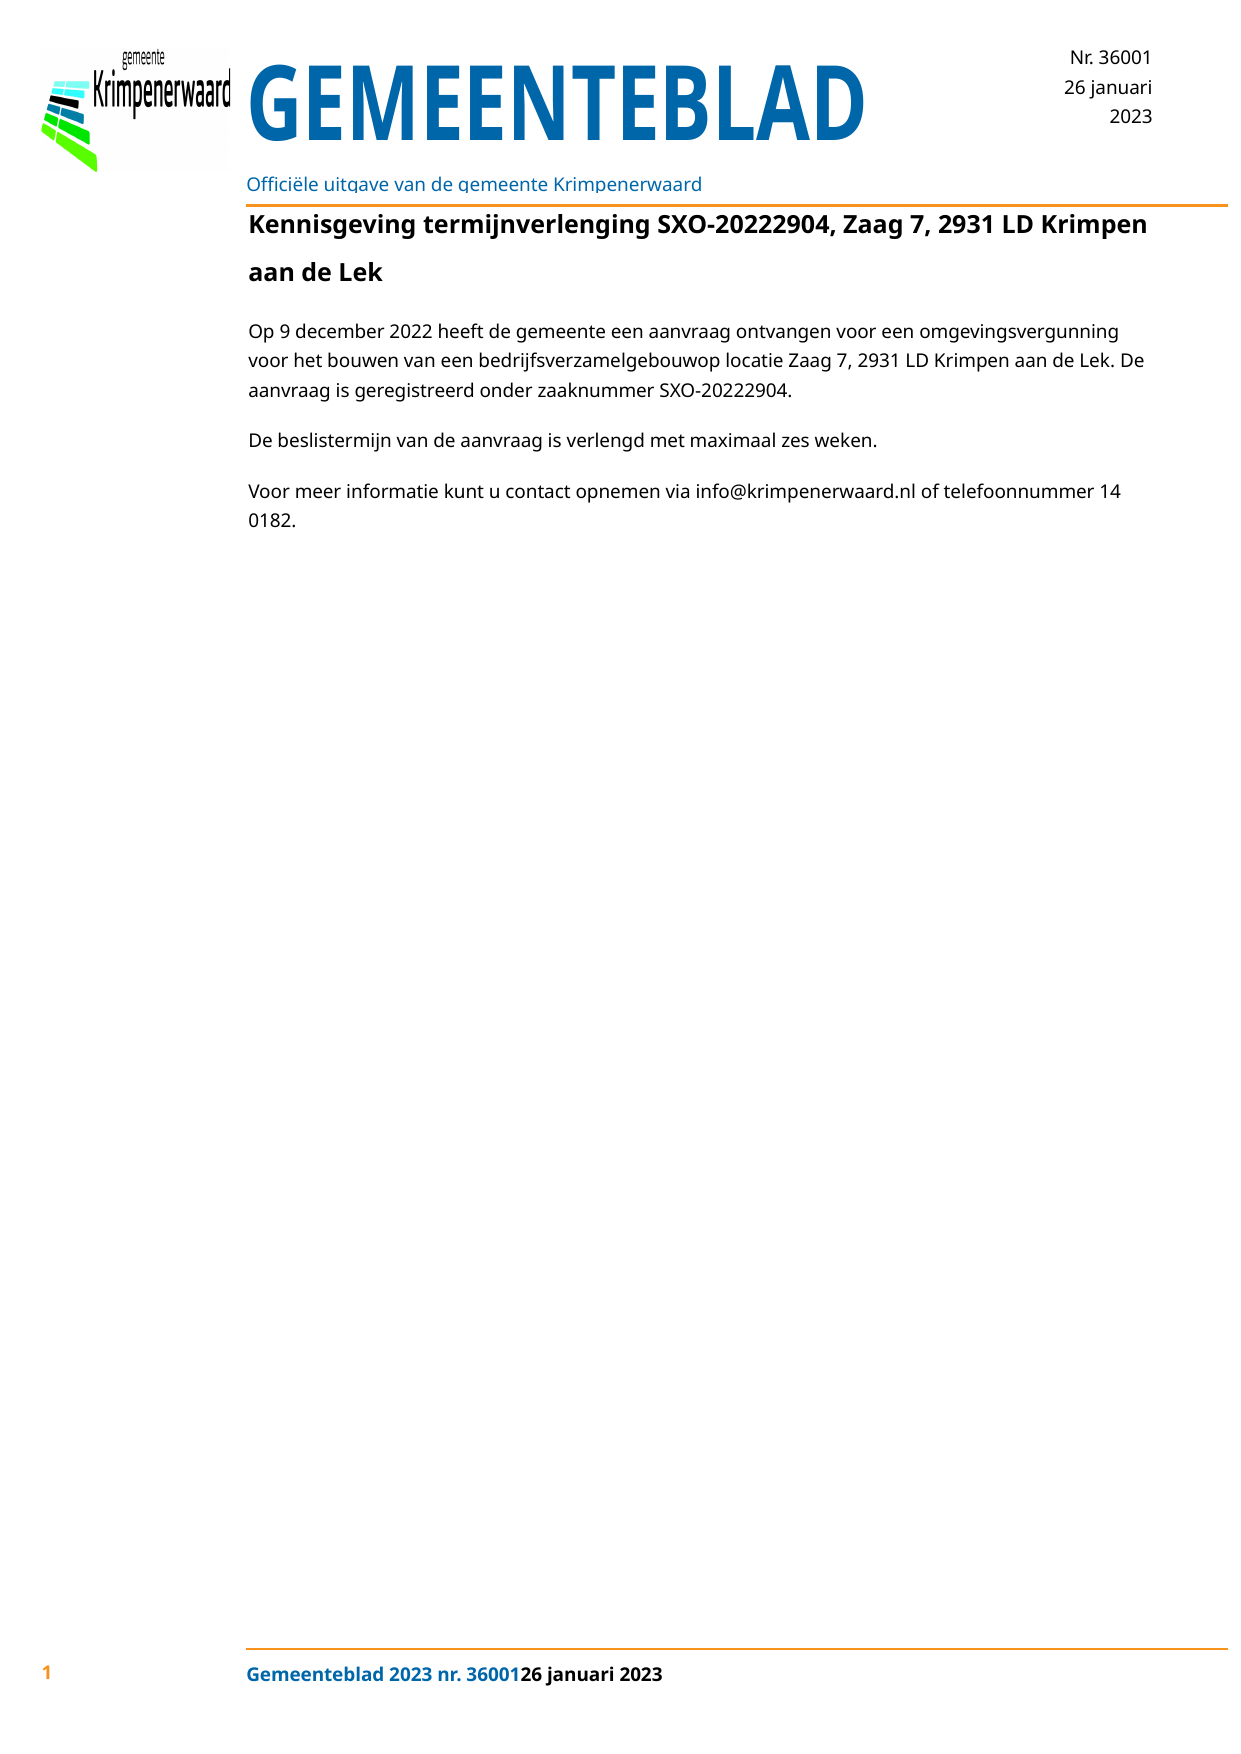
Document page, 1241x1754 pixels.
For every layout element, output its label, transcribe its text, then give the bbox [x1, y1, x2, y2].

picture [41, 47, 231, 172]
text De beslistermijn van de aanvraag is verlengd met maximaal zes weken. [248, 427, 1152, 453]
text Op 9 december 2022 heeft de gemeente een aanvraag ontvangen voor een omgevingsvergunning voor het bouwen van een bedrijfsverzamelgebouwop locatie Zaag 7, 2931 LD Krimpen aan de Lek. De aanvraag is geregistreerd onder zaaknummer SXO-20222904. [248, 318, 1152, 403]
text Voor meer informatie kunt u contact opnemen via info@krimpenerwaard.nl of telefoonnummer 14 0182. [248, 478, 1152, 533]
text Kennisgeving termijnverlenging SXO-20222904, Zaag 7, 2931 LD Krimpen aan de Lek [248, 207, 1152, 288]
